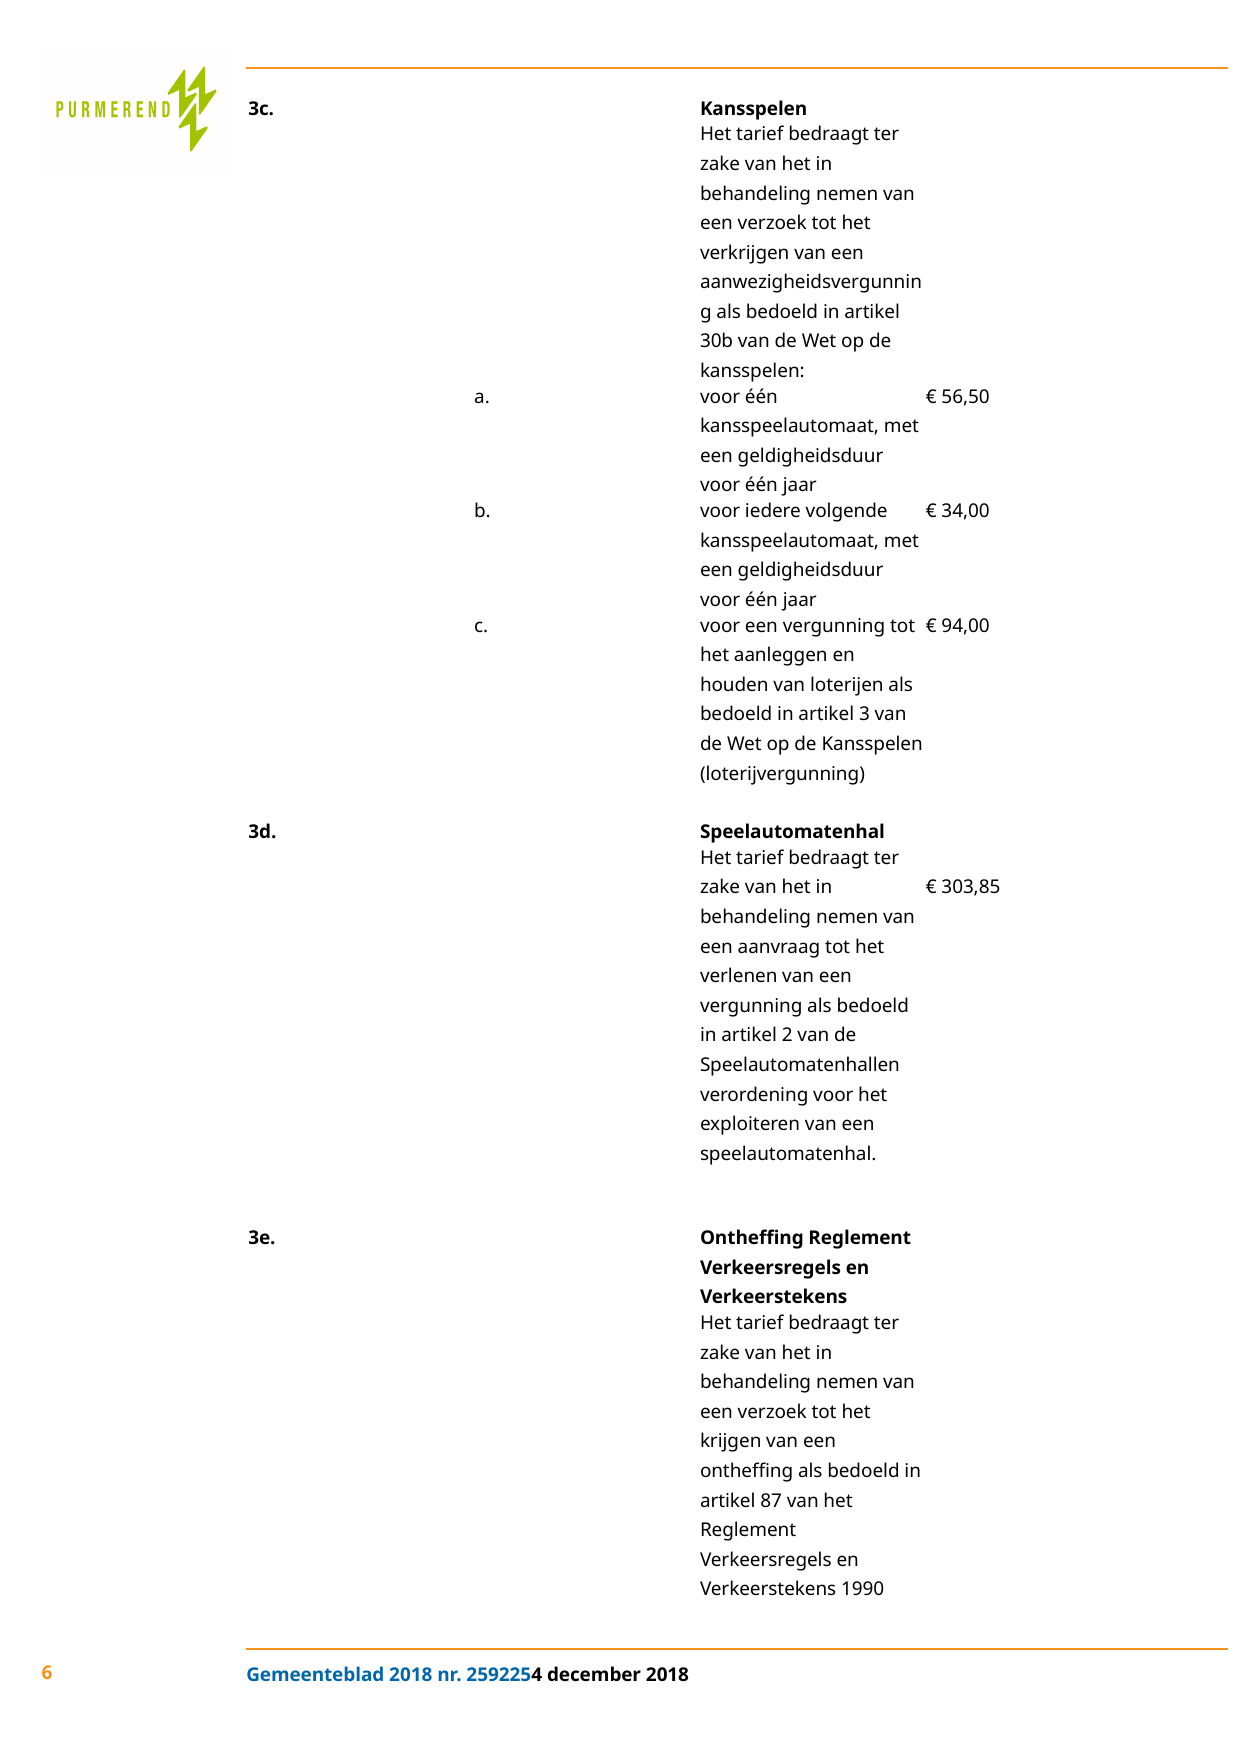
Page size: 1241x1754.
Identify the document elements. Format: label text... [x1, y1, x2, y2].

table_header 3e. [248, 1224, 474, 1309]
table_cell [474, 1166, 700, 1191]
table_cell voor één kansspeelautomaat, met een geldigheidsduur voor één jaar [700, 383, 926, 497]
table_cell [700, 1166, 926, 1191]
table_header Speelautomatenhal [700, 819, 926, 844]
table_cell € 94,00 [926, 612, 1152, 786]
table_cell voor iedere volgende kansspeelautomaat, met een geldigheidsduur voor één jaar [700, 498, 926, 612]
table_header Ontheffing Reglement Verkeersregels en Verkeerstekens [700, 1224, 926, 1309]
table_header [926, 1224, 1152, 1309]
table_cell [926, 121, 1152, 383]
table_cell [248, 1166, 474, 1191]
table_cell Het tarief bedraagt ter zake van het in behandeling nemen van een verzoek tot het verkrijgen van een aanwezigheidsvergunning als bedoeld in artikel 30b van de Wet op de kansspelen: [700, 121, 926, 383]
table_cell c. [474, 612, 700, 786]
table_cell [474, 844, 700, 1166]
table_header [474, 819, 700, 844]
table_cell [248, 1309, 474, 1601]
table_cell [248, 498, 474, 612]
table_cell [474, 1309, 700, 1601]
table_cell [926, 1166, 1152, 1191]
table_header [474, 1224, 700, 1309]
table_cell voor een vergunning tot het aanleggen en houden van loterijen als bedoeld in artikel 3 van de Wet op de Kansspelen (loterijvergunning) [700, 612, 926, 786]
table_header [474, 95, 700, 121]
table_cell € 56,50 [926, 383, 1152, 497]
table_cell [248, 121, 474, 383]
table_cell b. [474, 498, 700, 612]
table_cell [248, 383, 474, 497]
table_header [926, 95, 1152, 121]
table_cell a. [474, 383, 700, 497]
table_header [926, 819, 1152, 844]
table_cell [926, 1309, 1152, 1601]
table_header 3c. [248, 95, 474, 121]
table_cell Het tarief bedraagt ter zake van het in behandeling nemen van een aanvraag tot het verlenen van een vergunning als bedoeld in artikel 2 van de Speelautomatenhallen verordening voor het exploiteren van een speelautomatenhal. [700, 844, 926, 1166]
table_cell [248, 844, 474, 1166]
table_header 3d. [248, 819, 474, 844]
table_cell € 303,85 [926, 844, 1152, 1166]
table_cell € 34,00 [926, 498, 1152, 612]
table_cell [248, 612, 474, 786]
table_cell [474, 121, 700, 383]
picture [41, 47, 231, 172]
table_cell Het tarief bedraagt ter zake van het in behandeling nemen van een verzoek tot het krijgen van een ontheffing als bedoeld in artikel 87 van het Reglement Verkeersregels en Verkeerstekens 1990 [700, 1309, 926, 1601]
table_header Kansspelen [700, 95, 926, 121]
